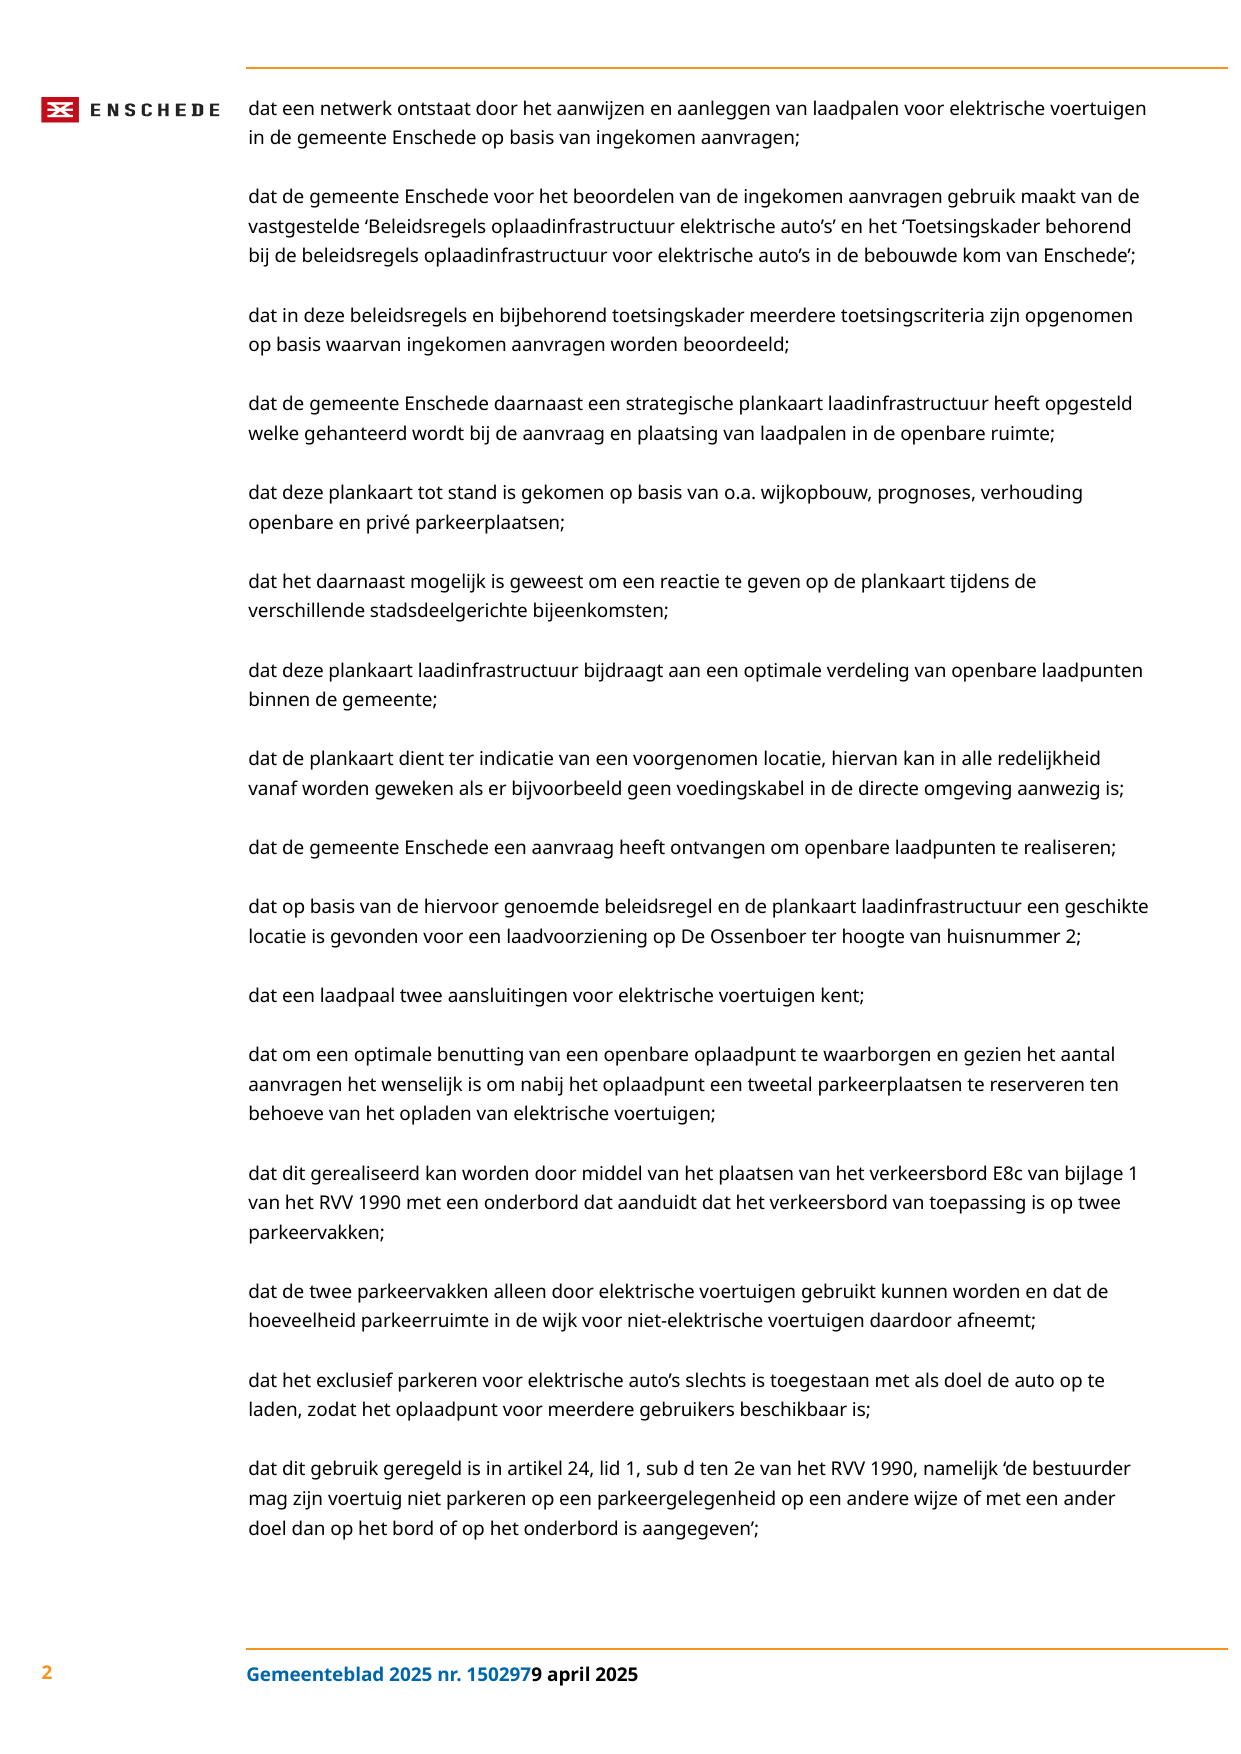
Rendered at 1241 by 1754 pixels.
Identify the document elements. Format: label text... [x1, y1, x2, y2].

text dat de gemeente Enschede voor het beoordelen van de ingekomen aanvragen gebruik maakt van de vastgestelde ‘Beleidsregels oplaadinfrastructuur elektrische auto’s’ en het ‘Toetsingskader behorend bij de beleidsregels oplaadinfrastructuur voor elektrische auto’s in de bebouwde kom van Enschede’; [248, 183, 1152, 268]
text dat de gemeente Enschede daarnaast een strategische plankaart laadinfrastructuur heeft opgesteld welke gehanteerd wordt bij de aanvraag en plaatsing van laadpalen in de openbare ruimte; [248, 391, 1152, 446]
text dat het daarnaast mogelijk is geweest om een reactie te geven op de plankaart tijdens de verschillende stadsdeelgerichte bijeenkomsten; [248, 568, 1152, 623]
text dat het exclusief parkeren voor elektrische auto’s slechts is toegestaan met als doel de auto op te laden, zodat het oplaadpunt voor meerdere gebruikers beschikbaar is; [248, 1367, 1152, 1422]
text dat de twee parkeervakken alleen door elektrische voertuigen gebruikt kunnen worden en dat de hoeveelheid parkeerruimte in de wijk voor niet-elektrische voertuigen daardoor afneemt; [248, 1278, 1152, 1333]
text dat om een optimale benutting van een openbare oplaadpunt te waarborgen en gezien het aantal aanvragen het wenselijk is om nabij het oplaadpunt een tweetal parkeerplaatsen te reserveren ten behoeve van het opladen van elektrische voertuigen; [248, 1041, 1152, 1126]
picture [41, 47, 231, 172]
text dat op basis van de hiervoor genoemde beleidsregel en de plankaart laadinfrastructuur een geschikte locatie is gevonden voor een laadvoorziening op De Ossenboer ter hoogte van huisnummer 2; [248, 893, 1152, 949]
text dat dit gerealiseerd kan worden door middel van het plaatsen van het verkeersbord E8c van bijlage 1 van het RVV 1990 met een onderbord dat aanduidt dat het verkeersbord van toepassing is op twee parkeervakken; [248, 1160, 1152, 1245]
text dat dit gebruik geregeld is in artikel 24, lid 1, sub d ten 2e van het RVV 1990, namelijk ‘de bestuurder mag zijn voertuig niet parkeren op een parkeergelegenheid op een andere wijze of met een ander doel dan op het bord of op het onderbord is aangegeven’; [248, 1456, 1152, 1541]
text dat deze plankaart tot stand is gekomen op basis van o.a. wijkopbouw, prognoses, verhouding openbare en privé parkeerplaatsen; [248, 479, 1152, 535]
text dat de plankaart dient ter indicatie van een voorgenomen locatie, hiervan kan in alle redelijkheid vanaf worden geweken als er bijvoorbeeld geen voedingskabel in de directe omgeving aanwezig is; [248, 746, 1152, 801]
text dat een laadpaal twee aansluitingen voor elektrische voertuigen kent; [248, 982, 1152, 1008]
text dat in deze beleidsregels en bijbehorend toetsingskader meerdere toetsingscriteria zijn opgenomen op basis waarvan ingekomen aanvragen worden beoordeeld; [248, 302, 1152, 357]
text dat deze plankaart laadinfrastructuur bijdraagt aan een optimale verdeling van openbare laadpunten binnen de gemeente; [248, 657, 1152, 712]
text dat de gemeente Enschede een aanvraag heeft ontvangen om openbare laadpunten te realiseren; [248, 834, 1152, 860]
text dat een netwerk ontstaat door het aanwijzen en aanleggen van laadpalen voor elektrische voertuigen in de gemeente Enschede op basis van ingekomen aanvragen; [248, 95, 1152, 150]
